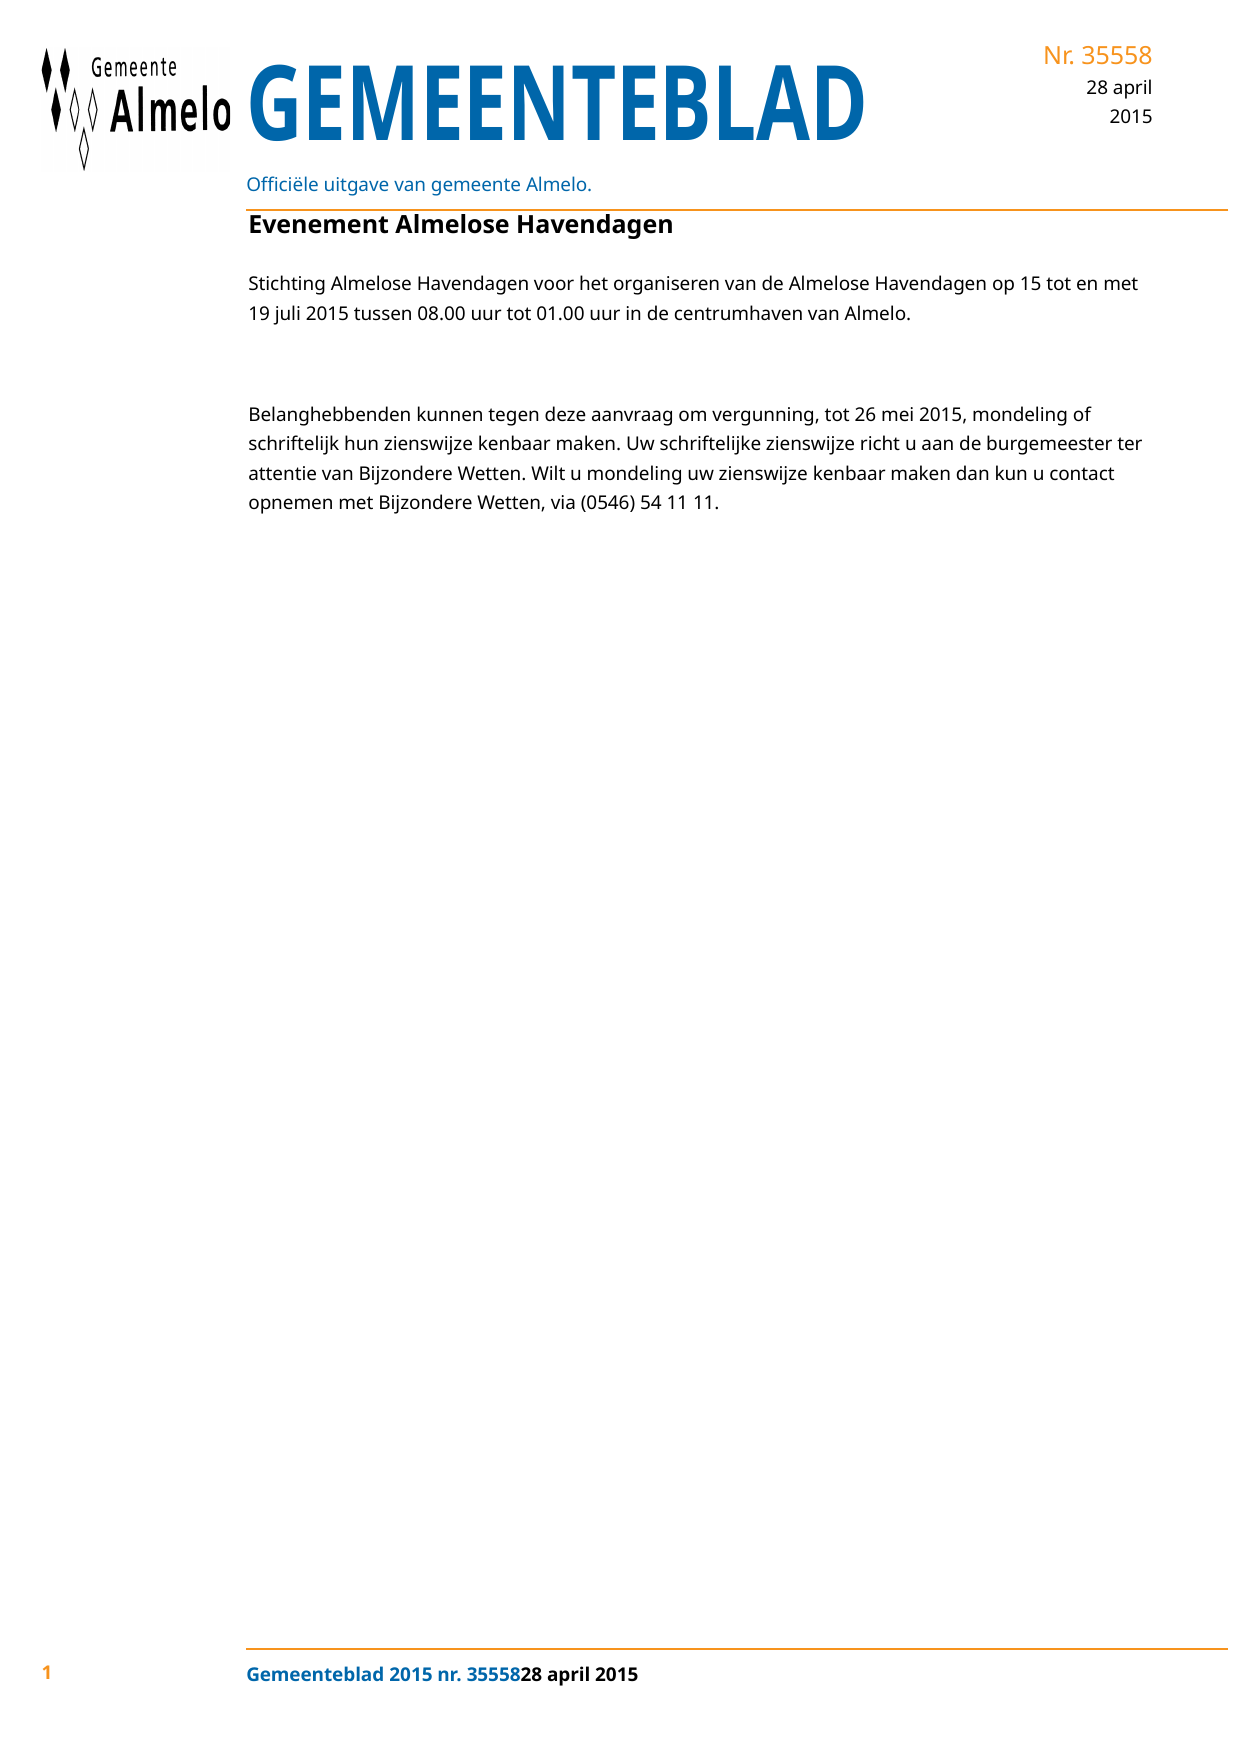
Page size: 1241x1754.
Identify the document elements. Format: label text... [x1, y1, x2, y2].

text Belanghebbenden kunnen tegen deze aanvraag om vergunning, tot 26 mei 2015, mondeling of schriftelijk hun zienswijze kenbaar maken. Uw schriftelijke zienswijze richt u aan de burgemeester ter attentie van Bijzondere Wetten. Wilt u mondeling uw zienswijze kenbaar maken dan kun u contact opnemen met Bijzondere Wetten, via (0546) 54 11 11. [248, 401, 1152, 515]
text Evenement Almelose Havendagen [248, 211, 1152, 241]
text Stichting Almelose Havendagen voor het organiseren van de Almelose Havendagen op 15 tot en met 19 juli 2015 tussen 08.00 uur tot 01.00 uur in de centrumhaven van Almelo. [248, 270, 1152, 326]
picture [41, 47, 231, 172]
